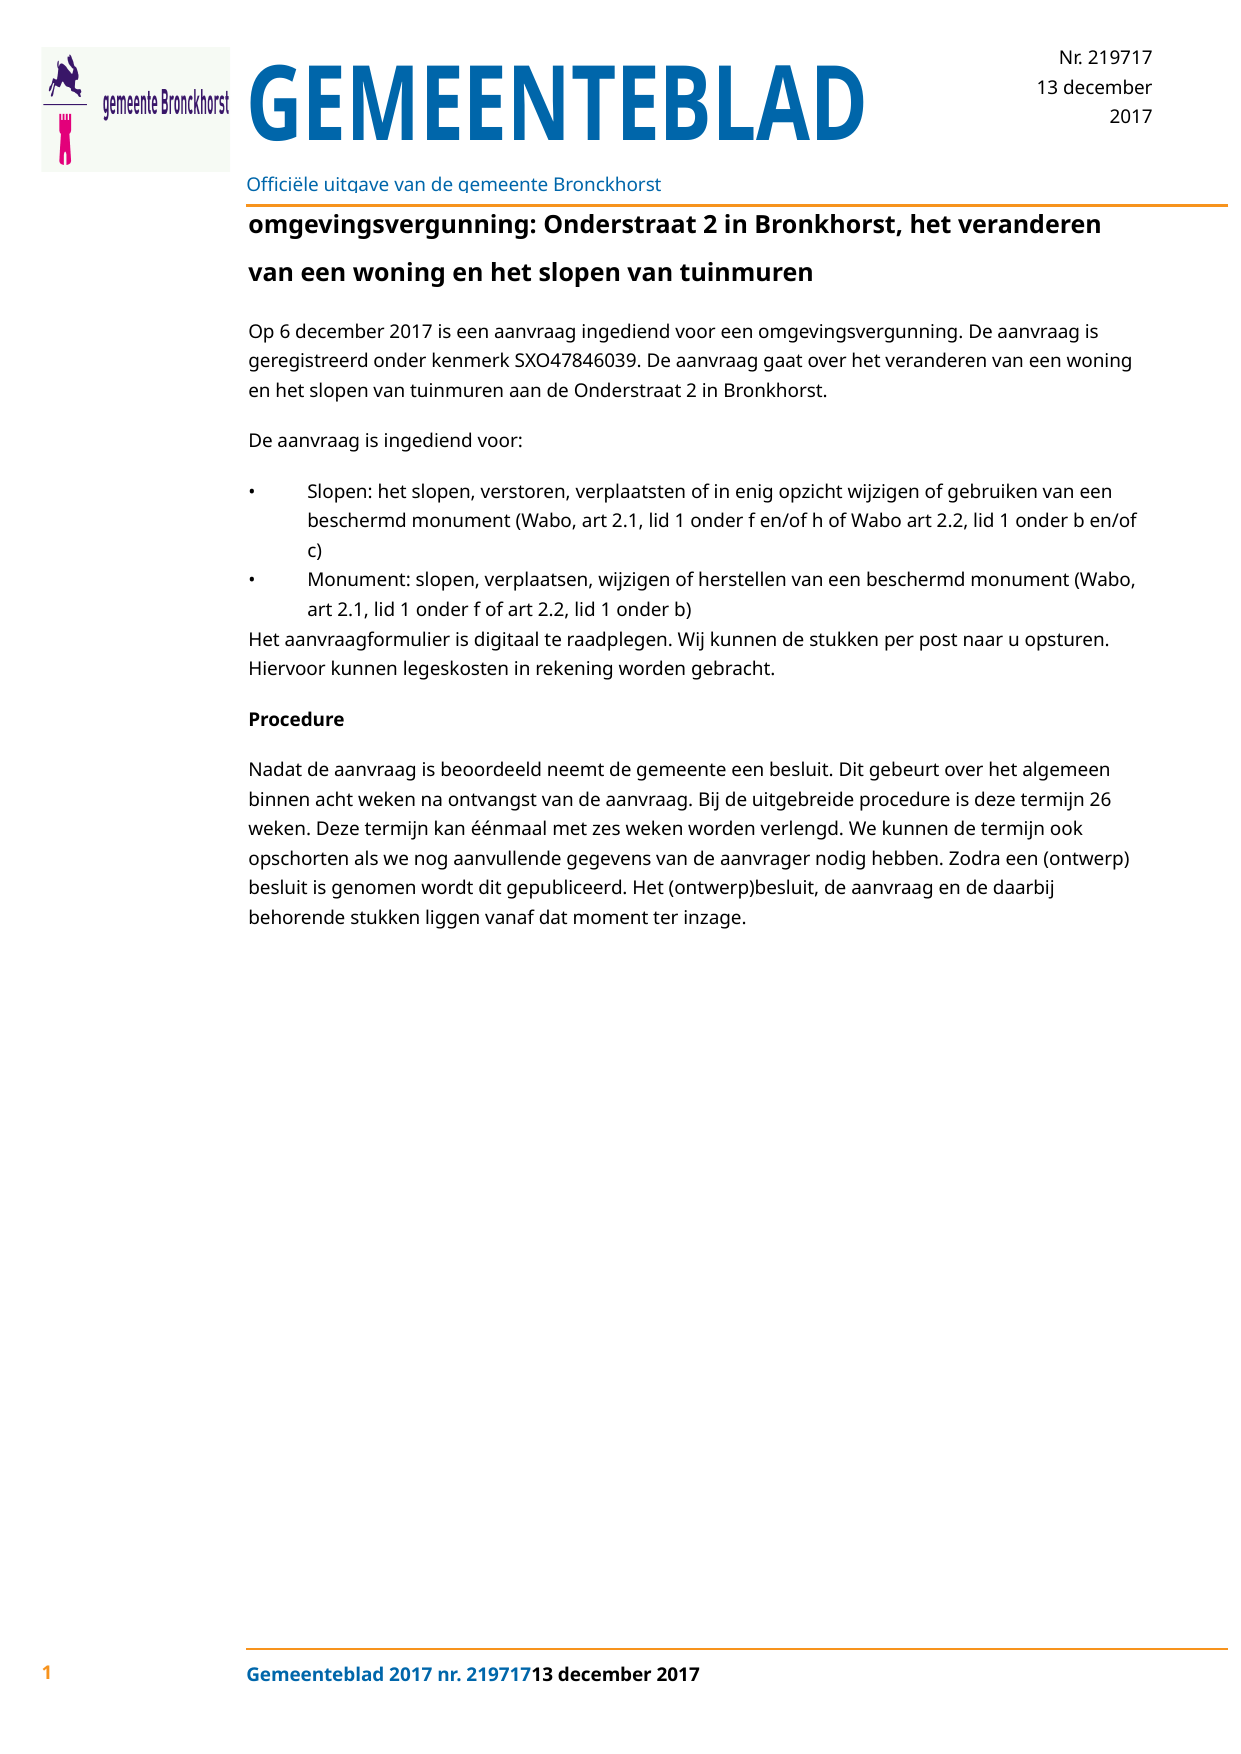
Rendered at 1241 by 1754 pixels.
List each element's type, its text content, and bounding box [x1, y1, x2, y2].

text Het aanvraagformulier is digitaal te raadplegen. Wij kunnen de stukken per post naar u opsturen. Hiervoor kunnen legeskosten in rekening worden gebracht. [248, 626, 1152, 681]
picture [41, 47, 231, 172]
text omgevingsvergunning: Onderstraat 2 in Bronkhorst, het veranderen van een woning en het slopen van tuinmuren [248, 207, 1152, 288]
text Nadat de aanvraag is beoordeeld neemt de gemeente een besluit. Dit gebeurt over het algemeen binnen acht weken na ontvangst van de aanvraag. Bij de uitgebreide procedure is deze termijn 26 weken. Deze termijn kan éénmaal met zes weken worden verlengd. We kunnen de termijn ook opschorten als we nog aanvullende gegevens van de aanvrager nodig hebben. Zodra een (ontwerp) besluit is genomen wordt dit gepubliceerd. Het (ontwerp)besluit, de aanvraag en de daarbij behorende stukken liggen vanaf dat moment ter inzage. [248, 756, 1152, 930]
list Slopen: het slopen, verstoren, verplaatsten of in enig opzicht wijzigen of gebruiken van een beschermd monument (Wabo, art 2.1, lid 1 onder f en/of h of Wabo art 2.2, lid 1 onder b en/of c) [248, 478, 1152, 563]
list Monument: slopen, verplaatsen, wijzigen of herstellen van een beschermd monument (Wabo, art 2.1, lid 1 onder f of art 2.2, lid 1 onder b) [248, 567, 1152, 622]
text Op 6 december 2017 is een aanvraag ingediend voor een omgevingsvergunning. De aanvraag is geregistreerd onder kenmerk SXO47846039. De aanvraag gaat over het veranderen van een woning en het slopen van tuinmuren aan de Onderstraat 2 in Bronkhorst. [248, 318, 1152, 403]
text De aanvraag is ingediend voor: [248, 427, 1152, 453]
text Procedure [248, 706, 1152, 732]
